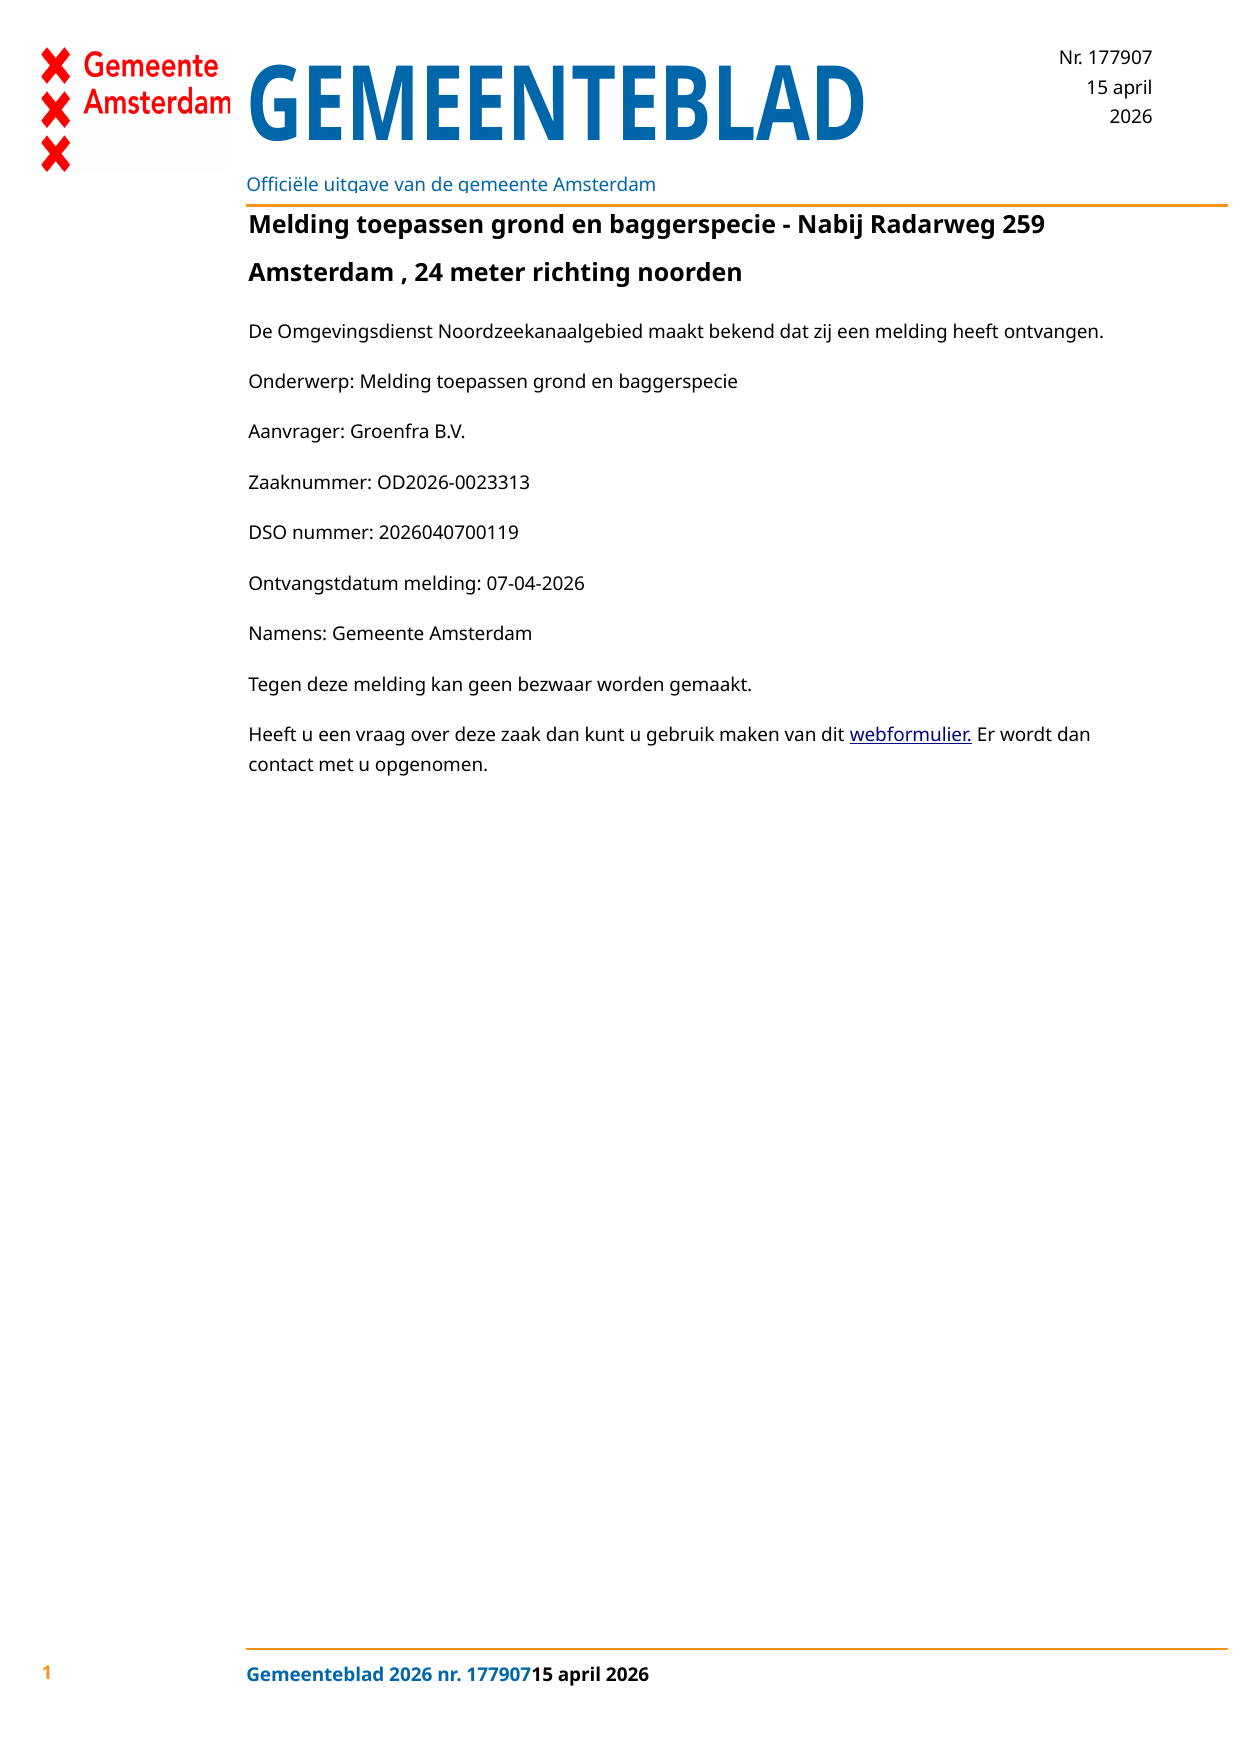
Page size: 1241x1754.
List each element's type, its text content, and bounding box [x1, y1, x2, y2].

text Onderwerp: Melding toepassen grond en baggerspecie [248, 368, 1152, 394]
picture [41, 47, 231, 172]
text Heeft u een vraag over deze zaak dan kunt u gebruik maken van dit webformulier. Er wordt dan contact met u opgenomen. [248, 721, 1152, 777]
text Aanvrager: Groenfra B.V. [248, 419, 1152, 444]
text Tegen deze melding kan geen bezwaar worden gemaakt. [248, 671, 1152, 697]
text Ontvangstdatum melding: 07-04-2026 [248, 570, 1152, 596]
text Namens: Gemeente Amsterdam [248, 620, 1152, 646]
text De Omgevingsdienst Noordzeekanaalgebied maakt bekend dat zij een melding heeft ontvangen. [248, 318, 1152, 344]
text Zaaknummer: OD2026-0023313 [248, 469, 1152, 495]
text Melding toepassen grond en baggerspecie - Nabij Radarweg 259 Amsterdam , 24 meter richting noorden [248, 207, 1152, 288]
text DSO nummer: 2026040700119 [248, 519, 1152, 545]
